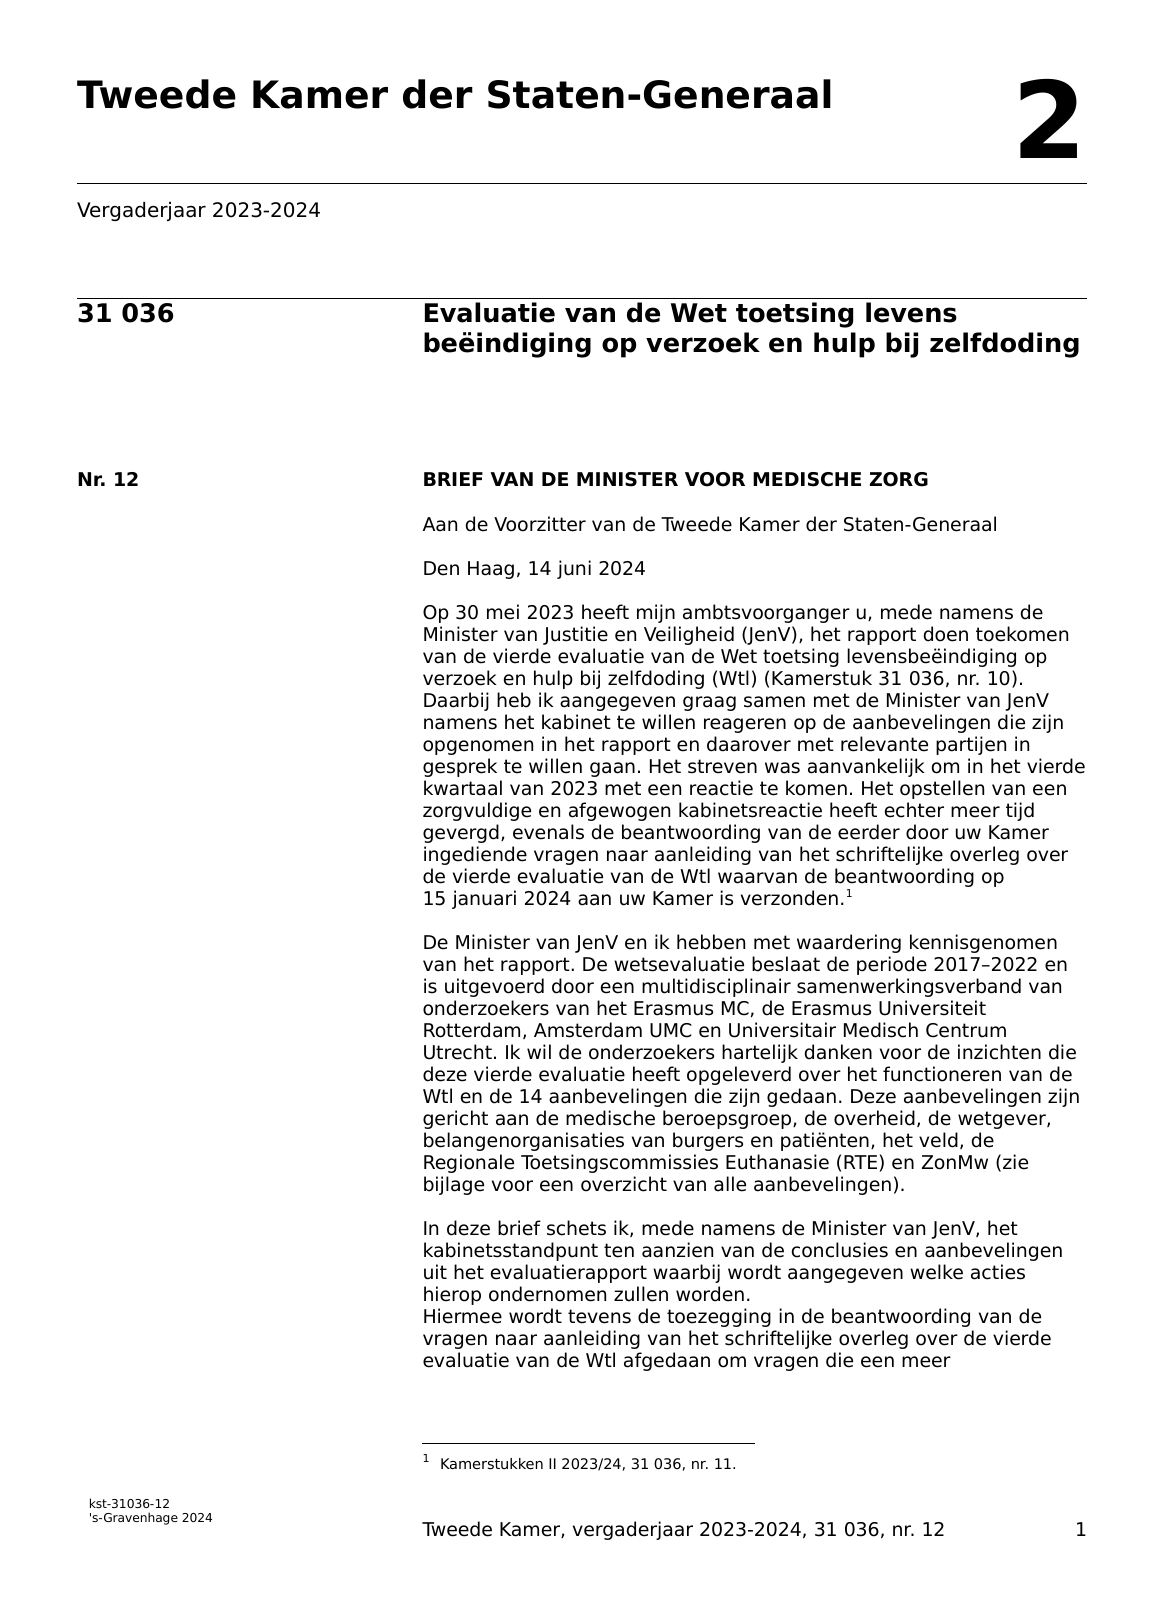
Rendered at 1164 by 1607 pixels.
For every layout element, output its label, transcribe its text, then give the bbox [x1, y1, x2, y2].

table_cell Vergaderjaar 2023-2024 [77, 184, 1087, 298]
text De Minister van JenV en ik hebben met waardering kennisgenomen van het rapport. De wetsevaluatie beslaat de periode 2017–2022 en is uitgevoerd door een multidisciplinair samenwerkingsverband van onderzoekers van het Erasmus MC, de Erasmus Universiteit Rotterdam, Amsterdam UMC en Universitair Medisch Centrum Utrecht. Ik wil de onderzoekers hartelijk danken voor de inzichten die deze vierde evaluatie heeft opgeleverd over het functioneren van de Wtl en de 14 aanbevelingen die zijn gedaan. Deze aanbevelingen zijn gericht aan de medische beroepsgroep, de overheid, de wetgever, belangenorganisaties van burgers en patiënten, het veld, de Regionale Toetsingscommissies Euthanasie (RTE) en ZonMw (zie bijlage voor een overzicht van alle aanbevelingen). [422, 932, 1087, 1196]
text Aan de Voorzitter van de Tweede Kamer der Staten-Generaal [422, 513, 1087, 536]
subtitle 31 036 Evaluatie van de Wet toetsing levens beëindiging op verzoek en hulp bij zelfdoding [77, 299, 1087, 358]
text kst-31036-12 [88, 1497, 323, 1511]
table_header 2 [886, 59, 1087, 183]
text Kamerstukken II 2023/24, 31 036, nr. 11. [422, 1452, 1087, 1474]
text Op 30 mei 2023 heeft mijn ambtsvoorganger u, mede namens de Minister van Justitie en Veiligheid (JenV), het rapport doen toekomen van de vierde evaluatie van de Wet toetsing levensbeëindiging op verzoek en hulp bij zelfdoding (Wtl) (Kamerstuk 31 036, nr. 10). Daarbij heb ik aangegeven graag samen met de Minister van JenV namens het kabinet te willen reageren op de aanbevelingen die zijn opgenomen in het rapport en daarover met relevante partijen in gesprek te willen gaan. Het streven was aanvankelijk om in het vierde kwartaal van 2023 met een reactie te komen. Het opstellen van een zorgvuldige en afgewogen kabinetsreactie heeft echter meer tijd gevergd, evenals de beantwoording van de eerder door uw Kamer ingediende vragen naar aanleiding van het schriftelijke overleg over de vierde evaluatie van de Wtl waarvan de beantwoording op 15 januari 2024 aan uw Kamer is verzonden. [422, 602, 1087, 909]
text In deze brief schets ik, mede namens de Minister van JenV, het kabinetsstandpunt ten aanzien van de conclusies en aanbevelingen uit het evaluatierapport waarbij wordt aangegeven welke acties hierop ondernomen zullen worden. [422, 1218, 1087, 1306]
text Den Haag, 14 juni 2024 [422, 558, 1087, 580]
table_header Tweede Kamer der Staten-Generaal [77, 59, 886, 183]
text Hiermee wordt tevens de toezegging in de beantwoording van de vragen naar aanleiding van het schriftelijke overleg over de vierde evaluatie van de Wtl afgedaan om vragen die een meer [422, 1306, 1087, 1372]
subtitle Nr. 12 BRIEF VAN DE MINISTER VOOR MEDISCHE ZORG [77, 469, 1087, 491]
text 's-Gravenhage 2024 [88, 1511, 323, 1525]
